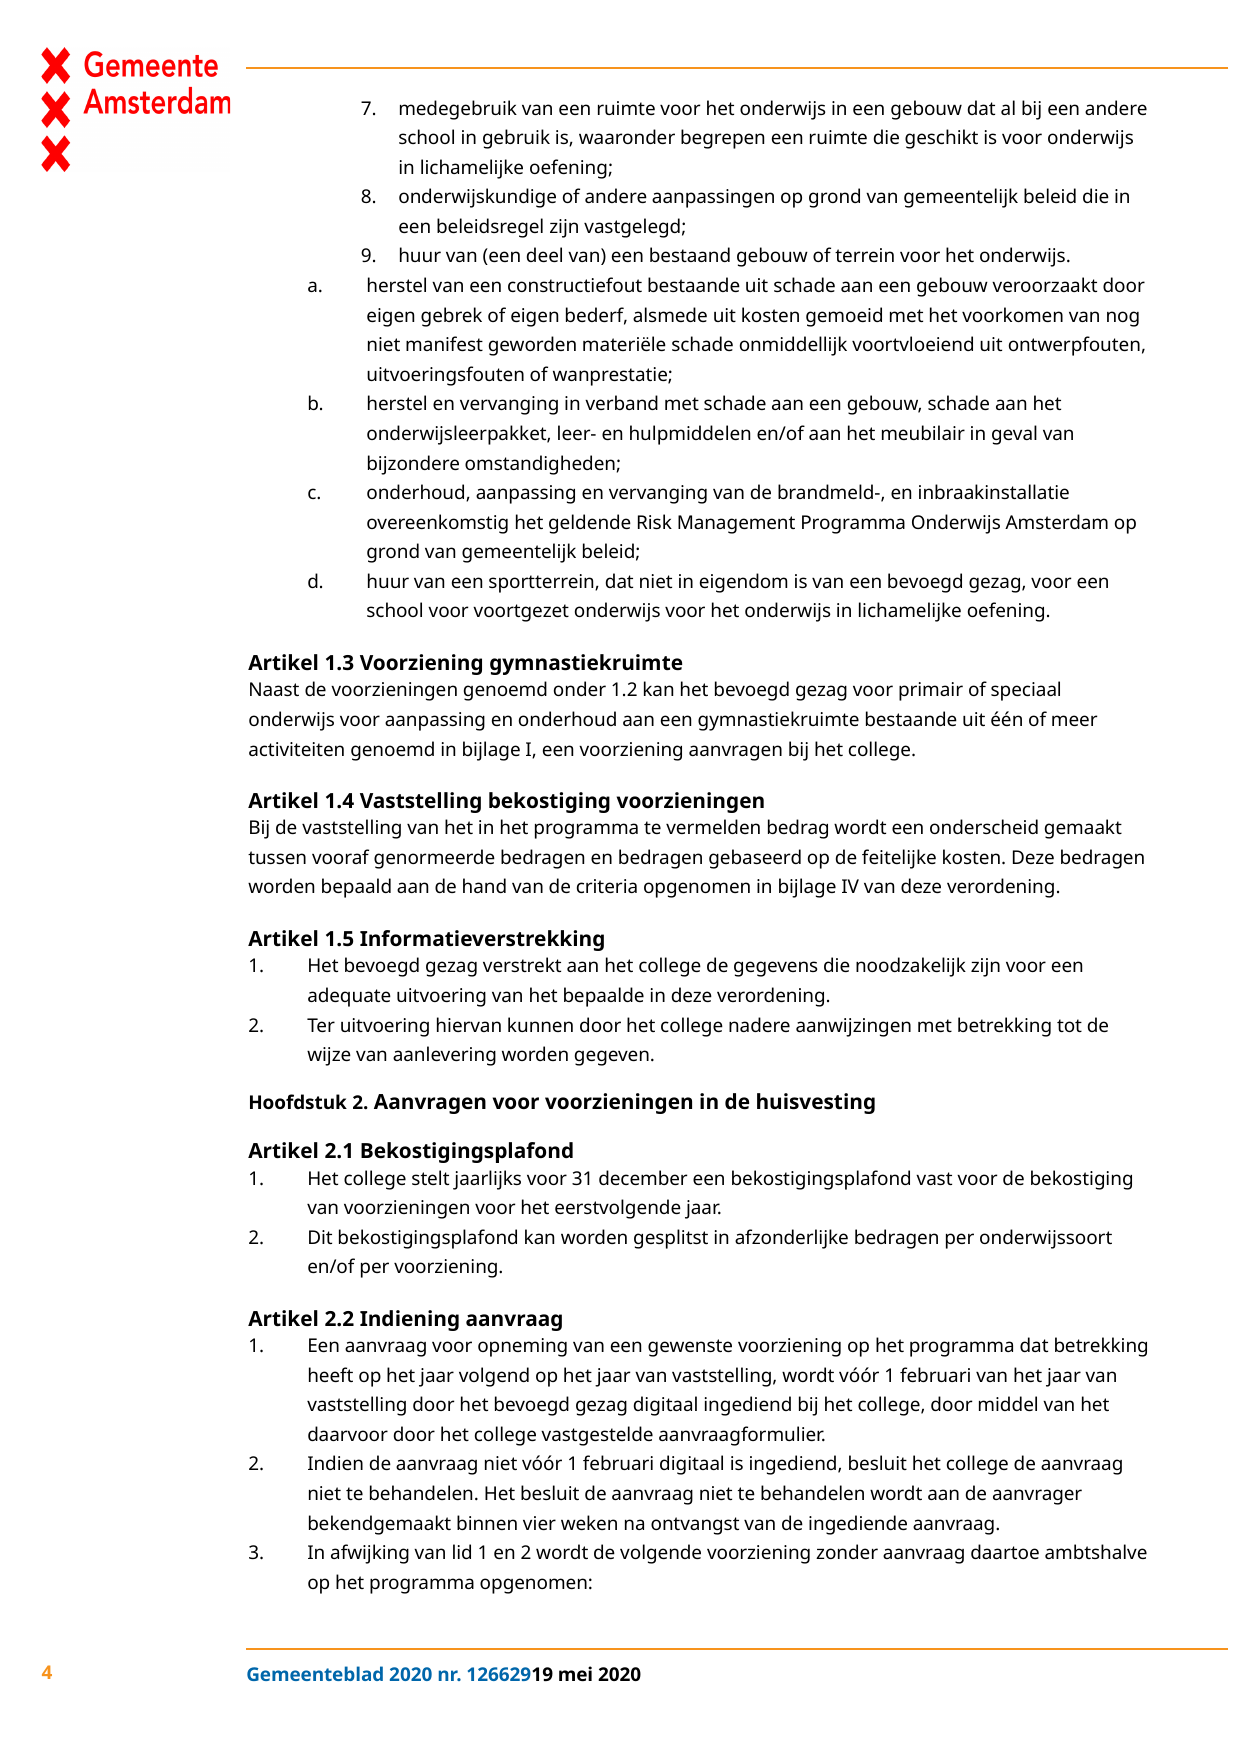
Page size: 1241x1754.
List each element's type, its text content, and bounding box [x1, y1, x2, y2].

text Bij de vaststelling van het in het programma te vermelden bedrag wordt een onderscheid gemaakt tussen vooraf genormeerde bedragen en bedragen gebaseerd op de feitelijke kosten. Deze bedragen worden bepaald aan de hand van de criteria opgenomen in bijlage IV van deze verordening. [248, 814, 1152, 899]
list onderhoud, aanpassing en vervanging van de brandmeld-, en inbraakinstallatie overeenkomstig het geldende Risk Management Programma Onderwijs Amsterdam op grond van gemeentelijk beleid; [307, 479, 1152, 564]
list Een aanvraag voor opneming van een gewenste voorziening op het programma dat betrekking heeft op het jaar volgend op het jaar van vaststelling, wordt vóór 1 februari van het jaar van vaststelling door het bevoegd gezag digitaal ingediend bij het college, door middel van het daarvoor door het college vastgestelde aanvraagformulier. [248, 1332, 1152, 1447]
list In afwijking van lid 1 en 2 wordt de volgende voorziening zonder aanvraag daartoe ambtshalve op het programma opgenomen: [248, 1539, 1152, 1595]
picture [41, 47, 231, 172]
list Het college stelt jaarlijks voor 31 december een bekostigingsplafond vast voor de bekostiging van voorzieningen voor het eerstvolgende jaar. [248, 1165, 1152, 1220]
list herstel en vervanging in verband met schade aan een gebouw, schade aan het onderwijsleerpakket, leer- en hulpmiddelen en/of aan het meubilair in geval van bijzondere omstandigheden; [307, 391, 1152, 476]
text Hoofdstuk 2. Aanvragen voor voorzieningen in de huisvesting [248, 1087, 1152, 1115]
text Artikel 2.2 Indiening aanvraag [248, 1304, 1152, 1332]
list Indien de aanvraag niet vóór 1 februari digitaal is ingediend, besluit het college de aanvraag niet te behandelen. Het besluit de aanvraag niet te behandelen wordt aan de aanvrager bekendgemaakt binnen vier weken na ontvangst van de ingediende aanvraag. [248, 1451, 1152, 1536]
list Ter uitvoering hiervan kunnen door het college nadere aanwijzingen met betrekking tot de wijze van aanlevering worden gegeven. [248, 1012, 1152, 1067]
list Dit bekostigingsplafond kan worden gesplitst in afzonderlijke bedragen per onderwijssoort en/of per voorziening. [248, 1224, 1152, 1279]
text Artikel 1.3 Voorziening gymnastiekruimte [248, 648, 1152, 677]
text Artikel 1.4 Vaststelling bekostiging voorzieningen [248, 786, 1152, 814]
list onderwijskundige of andere aanpassingen op grond van gemeentelijk beleid die in een beleidsregel zijn vastgelegd; [361, 183, 1152, 239]
list huur van een sportterrein, dat niet in eigendom is van een bevoegd gezag, voor een school voor voortgezet onderwijs voor het onderwijs in lichamelijke oefening. [307, 568, 1152, 623]
text Artikel 2.1 Bekostigingsplafond [248, 1136, 1152, 1165]
text Artikel 1.5 Informatieverstrekking [248, 924, 1152, 953]
list medegebruik van een ruimte voor het onderwijs in een gebouw dat al bij een andere school in gebruik is, waaronder begrepen een ruimte die geschikt is voor onderwijs in lichamelijke oefening; [361, 95, 1152, 180]
list huur van (een deel van) een bestaand gebouw of terrein voor het onderwijs. [361, 243, 1152, 268]
list Het bevoegd gezag verstrekt aan het college de gegevens die noodzakelijk zijn voor een adequate uitvoering van het bepaalde in deze verordening. [248, 953, 1152, 1008]
list herstel van een constructiefout bestaande uit schade aan een gebouw veroorzaakt door eigen gebrek of eigen bederf, alsmede uit kosten gemoeid met het voorkomen van nog niet manifest geworden materiële schade onmiddellijk voortvloeiend uit ontwerpfouten, uitvoeringsfouten of wanprestatie; [307, 272, 1152, 387]
text Naast de voorzieningen genoemd onder 1.2 kan het bevoegd gezag voor primair of speciaal onderwijs voor aanpassing en onderhoud aan een gymnastiekruimte bestaande uit één of meer activiteiten genoemd in bijlage I, een voorziening aanvragen bij het college. [248, 677, 1152, 761]
